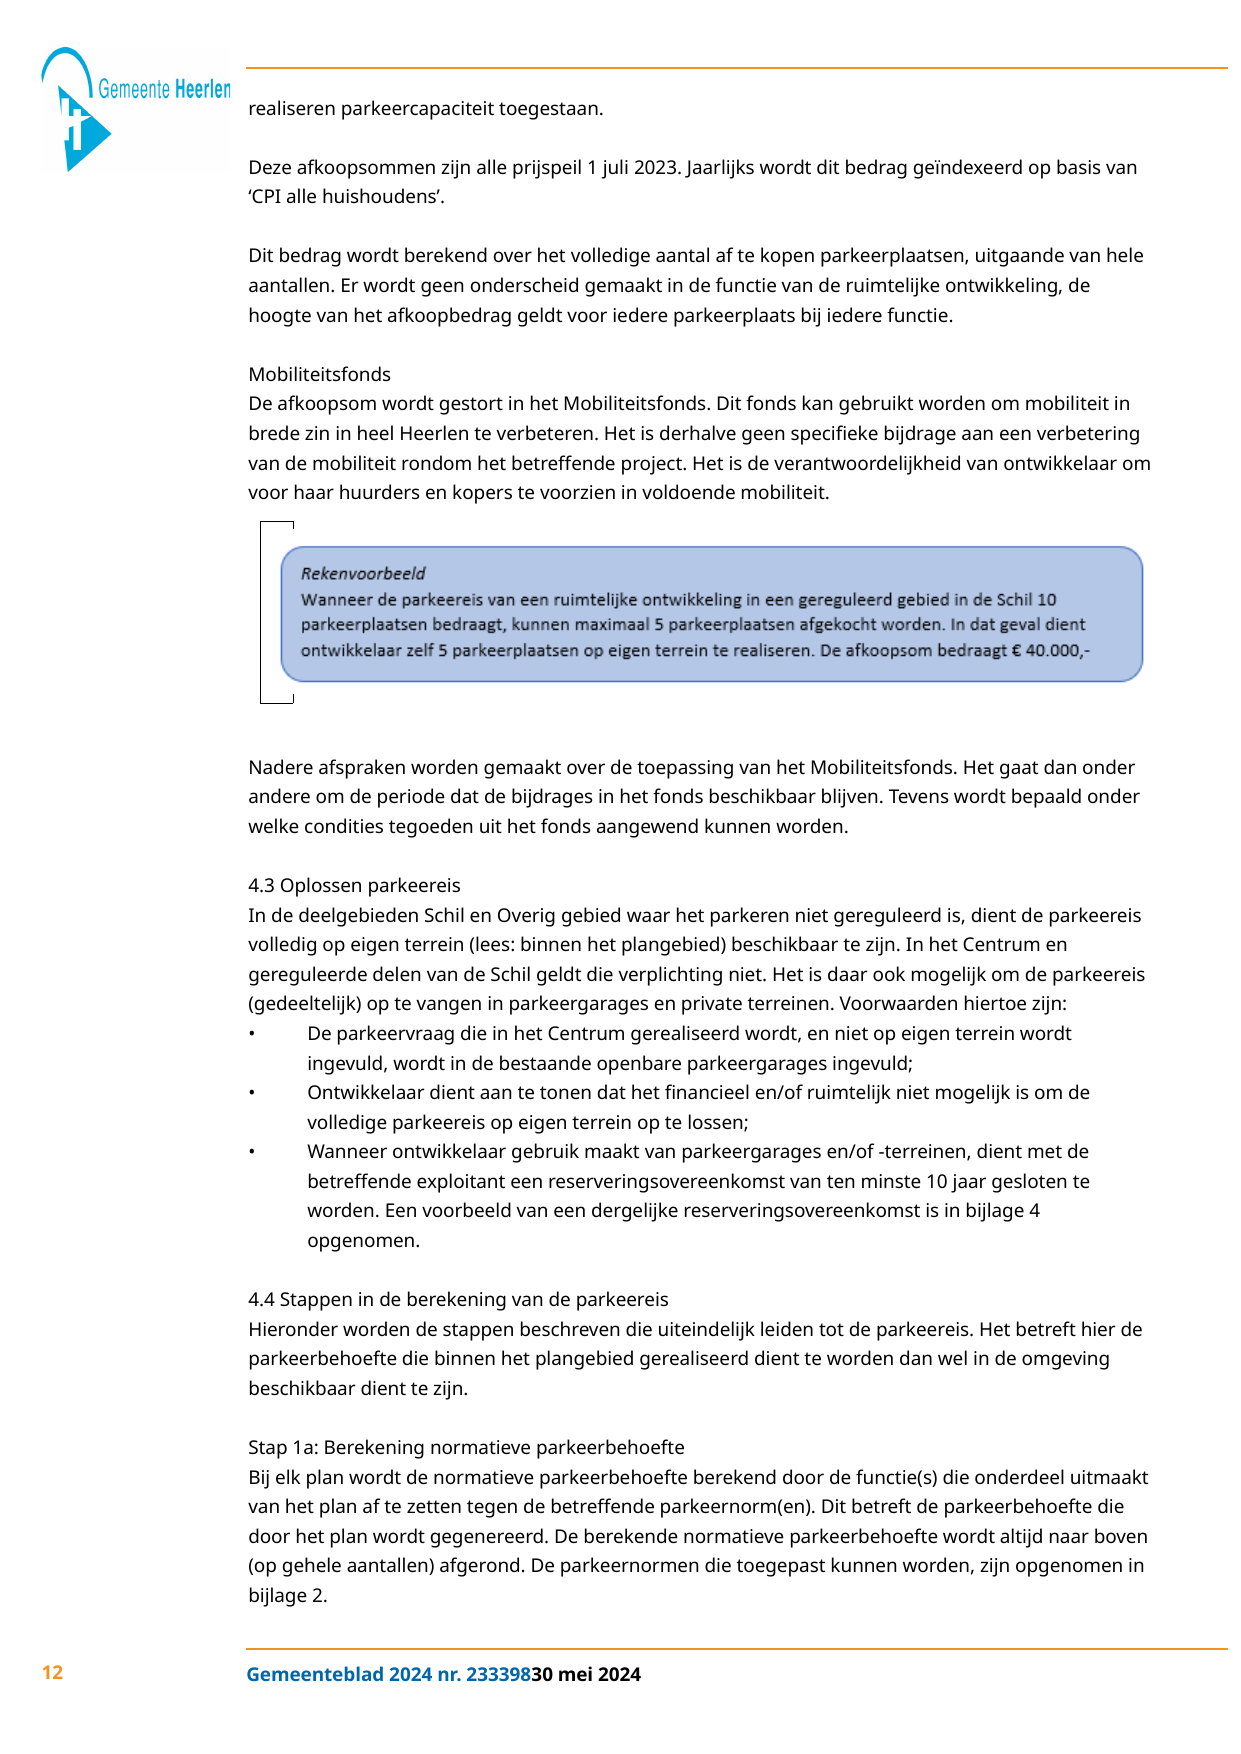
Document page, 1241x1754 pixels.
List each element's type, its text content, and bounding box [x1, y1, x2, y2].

text Dit bedrag wordt berekend over het volledige aantal af te kopen parkeerplaatsen, uitgaande van hele aantallen. Er wordt geen onderscheid gemaakt in de functie van de ruimtelijke ontwikkeling, de hoogte van het afkoopbedrag geldt voor iedere parkeerplaats bij iedere functie. [248, 243, 1152, 328]
list Wanneer ontwikkelaar gebruik maakt van parkeergarages en/of -terreinen, dient met de betreffende exploitant een reserveringsovereenkomst van ten minste 10 jaar gesloten te worden. Een voorbeeld van een dergelijke reserveringsovereenkomst is in bijlage 4 opgenomen. [248, 1138, 1152, 1253]
picture [268, 529, 1155, 694]
picture [41, 47, 59, 70]
list Ontwikkelaar dient aan te tonen dat het financieel en/of ruimtelijk niet mogelijk is om de volledige parkeereis op eigen terrein op te lossen; [248, 1079, 1152, 1134]
text Nadere afspraken worden gemaakt over de toepassing van het Mobiliteitsfonds. Het gaat dan onder andere om de periode dat de bijdrages in het fonds beschikbaar blijven. Tevens wordt bepaald onder welke condities tegoeden uit het fonds aangewend kunnen worden. [248, 754, 1152, 839]
text 4.3 Oplossen parkeereis [248, 872, 1152, 898]
text 4.4 Stappen in de berekening van de parkeereis [248, 1286, 1152, 1312]
text realiseren parkeercapaciteit toegestaan. [248, 95, 1152, 121]
text De afkoopsom wordt gestort in het Mobiliteitsfonds. Dit fonds kan gebruikt worden om mobiliteit in brede zin in heel Heerlen te verbeteren. Het is derhalve geen specifieke bijdrage aan een verbetering van de mobiliteit rondom het betreffende project. Het is de verantwoordelijkheid van ontwikkelaar om voor haar huurders en kopers te voorzien in voldoende mobiliteit. [248, 391, 1152, 505]
text Stap 1a: Berekening normatieve parkeerbehoefte [248, 1434, 1152, 1460]
picture [41, 47, 231, 172]
text Mobiliteitsfonds [248, 361, 1152, 387]
list De parkeervraag die in het Centrum gerealiseerd wordt, en niet op eigen terrein wordt ingevuld, wordt in de bestaande openbare parkeergarages ingevuld; [248, 1020, 1152, 1075]
text Deze afkoopsommen zijn alle prijspeil 1 juli 2023. Jaarlijks wordt dit bedrag geïndexeerd op basis van ‘CPI alle huishoudens’. [248, 154, 1152, 209]
text Hieronder worden de stappen beschreven die uiteindelijk leiden tot de parkeereis. Het betreft hier de parkeerbehoefte die binnen het plangebied gerealiseerd dient te worden dan wel in de omgeving beschikbaar dient te zijn. [248, 1316, 1152, 1401]
text Bij elk plan wordt de normatieve parkeerbehoefte berekend door de functie(s) die onderdeel uitmaakt van het plan af te zetten tegen de betreffende parkeernorm(en). Dit betreft de parkeerbehoefte die door het plan wordt gegenereerd. De berekende normatieve parkeerbehoefte wordt altijd naar boven (op gehele aantallen) afgerond. De parkeernormen die toegepast kunnen worden, zijn opgenomen in bijlage 2. [248, 1464, 1152, 1608]
text In de deelgebieden Schil en Overig gebied waar het parkeren niet gereguleerd is, dient de parkeereis volledig op eigen terrein (lees: binnen het plangebied) beschikbaar te zijn. In het Centrum en gereguleerde delen van de Schil geldt die verplichting niet. Het is daar ook mogelijk om de parkeereis (gedeeltelijk) op te vangen in parkeergarages en private terreinen. Voorwaarden hiertoe zijn: [248, 902, 1152, 1016]
